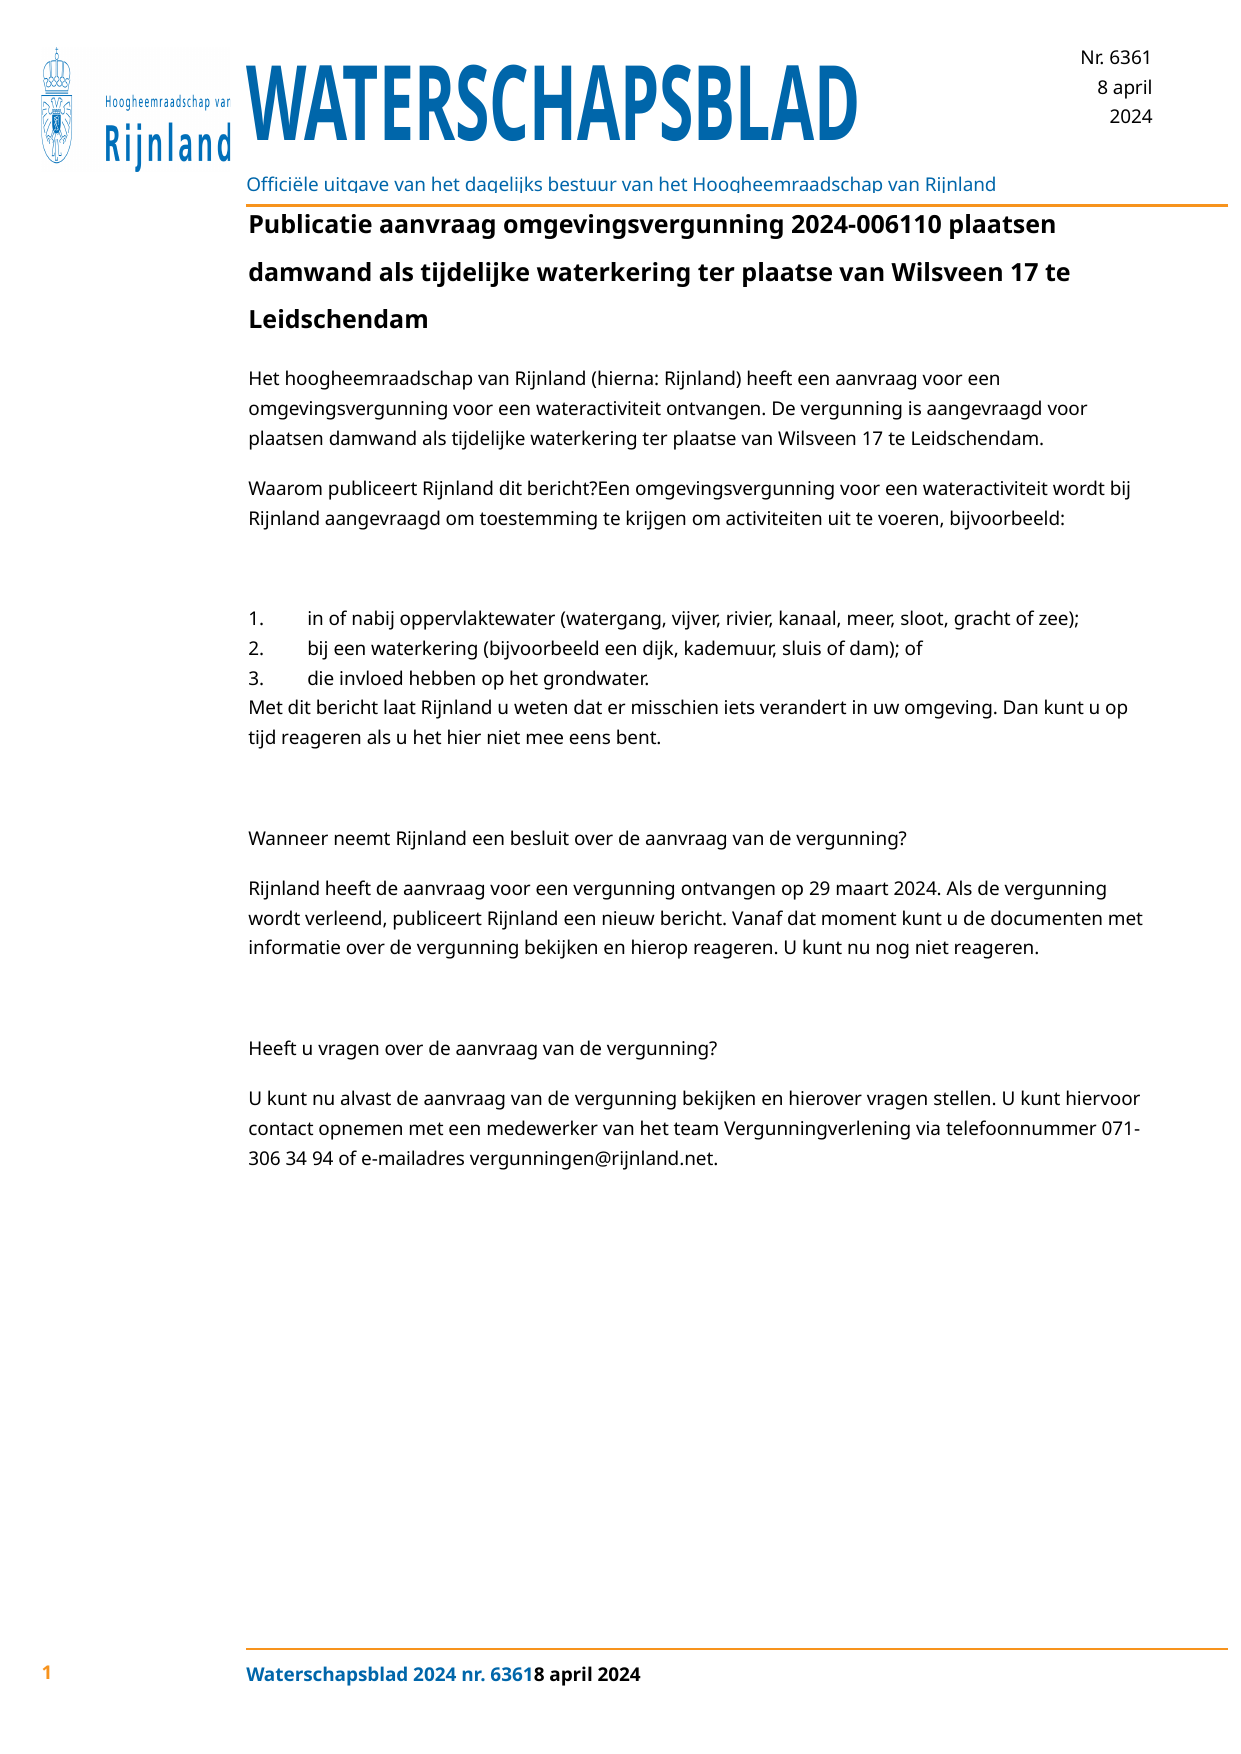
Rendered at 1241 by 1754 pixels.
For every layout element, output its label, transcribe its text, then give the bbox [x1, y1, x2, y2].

list bij een waterkering (bijvoorbeeld een dijk, kademuur, sluis of dam); of [248, 635, 1152, 661]
text Rijnland heeft de aanvraag voor een vergunning ontvangen op 29 maart 2024. Als de vergunning wordt verleend, publiceert Rijnland een nieuw bericht. Vanaf dat moment kunt u de documenten met informatie over de vergunning bekijken en hierop reageren. U kunt nu nog niet reageren. [248, 875, 1152, 960]
list in of nabij oppervlaktewater (watergang, vijver, rivier, kanaal, meer, sloot, gracht of zee); [248, 606, 1152, 631]
text Wanneer neemt Rijnland een besluit over de aanvraag van de vergunning? [248, 825, 1152, 850]
text U kunt nu alvast de aanvraag van de vergunning bekijken en hierover vragen stellen. U kunt hiervoor contact opnemen met een medewerker van het team Vergunningverlening via telefoonnummer 071-306 34 94 of e-mailadres vergunningen@rijnland.net. [248, 1086, 1152, 1170]
text Publicatie aanvraag omgevingsvergunning 2024-006110 plaatsen damwand als tijdelijke waterkering ter plaatse van Wilsveen 17 te Leidschendam [248, 207, 1152, 336]
list die invloed hebben op het grondwater. [248, 665, 1152, 690]
text Het hoogheemraadschap van Rijnland (hierna: Rijnland) heeft een aanvraag voor een omgevingsvergunning voor een wateractiviteit ontvangen. De vergunning is aangevraagd voor plaatsen damwand als tijdelijke waterkering ter plaatse van Wilsveen 17 te Leidschendam. [248, 366, 1152, 450]
text Heeft u vragen over de aanvraag van de vergunning? [248, 1035, 1152, 1061]
text Met dit bericht laat Rijnland u weten dat er misschien iets verandert in uw omgeving. Dan kunt u op tijd reageren als u het hier niet mee eens bent. [248, 694, 1152, 749]
picture [41, 47, 231, 172]
text Waarom publiceert Rijnland dit bericht?Een omgevingsvergunning voor een wateractiviteit wordt bij Rijnland aangevraagd om toestemming te krijgen om activiteiten uit te voeren, bijvoorbeeld: [248, 475, 1152, 530]
